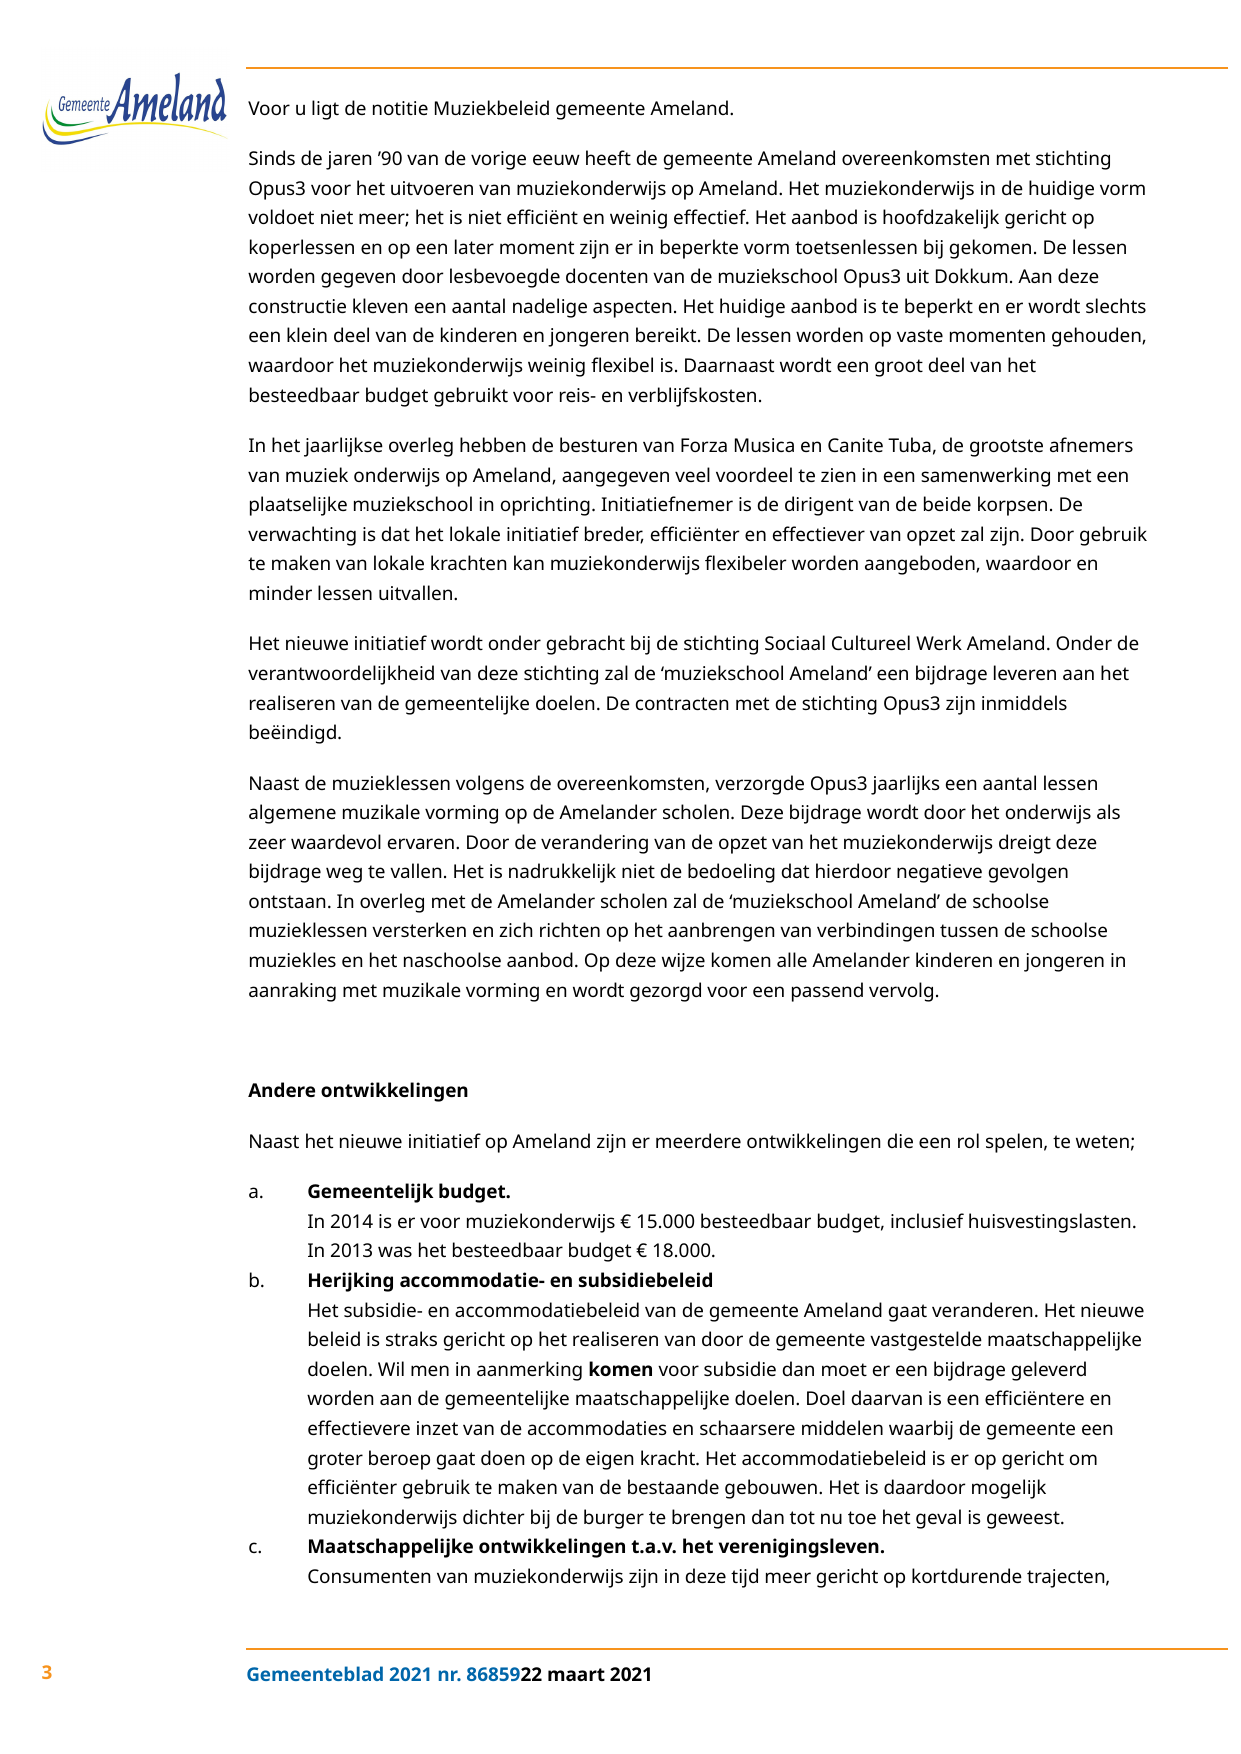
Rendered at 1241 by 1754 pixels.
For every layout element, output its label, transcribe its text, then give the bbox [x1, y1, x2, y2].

text Sinds de jaren ’90 van de vorige eeuw heeft de gemeente Ameland overeenkomsten met stichting Opus3 voor het uitvoeren van muziekonderwijs op Ameland. Het muziekonderwijs in de huidige vorm voldoet niet meer; het is niet efficiënt en weinig effectief. Het aanbod is hoofdzakelijk gericht op koperlessen en op een later moment zijn er in beperkte vorm toetsenlessen bij gekomen. De lessen worden gegeven door lesbevoegde docenten van de muziekschool Opus3 uit Dokkum. Aan deze constructie kleven een aantal nadelige aspecten. Het huidige aanbod is te beperkt en er wordt slechts een klein deel van de kinderen en jongeren bereikt. De lessen worden op vaste momenten gehouden, waardoor het muziekonderwijs weinig flexibel is. Daarnaast wordt een groot deel van het besteedbaar budget gebruikt voor reis- en verblijfskosten. [248, 145, 1152, 408]
picture [41, 47, 231, 172]
text Voor u ligt de notitie Muziekbeleid gemeente Ameland. [248, 95, 1152, 121]
list Het subsidie- en accommodatiebeleid van de gemeente Ameland gaat veranderen. Het nieuwe beleid is straks gericht op het realiseren van door de gemeente vastgestelde maatschappelijke doelen. Wil men in aanmerking komen voor subsidie dan moet er een bijdrage geleverd worden aan de gemeentelijke maatschappelijke doelen. Doel daarvan is een efficiëntere en effectievere inzet van de accommodaties en schaarsere middelen waarbij de gemeente een groter beroep gaat doen op de eigen kracht. Het accommodatiebeleid is er op gericht om efficiënter gebruik te maken van de bestaande gebouwen. Het is daardoor mogelijk muziekonderwijs dichter bij de burger te brengen dan tot nu toe het geval is geweest. [248, 1297, 1152, 1530]
text In het jaarlijkse overleg hebben de besturen van Forza Musica en Canite Tuba, de grootste afnemers van muziek onderwijs op Ameland, aangegeven veel voordeel te zien in een samenwerking met een plaatselijke muziekschool in oprichting. Initiatiefnemer is de dirigent van de beide korpsen. De verwachting is dat het lokale initiatief breder, efficiënter en effectiever van opzet zal zijn. Door gebruik te maken van lokale krachten kan muziekonderwijs flexibeler worden aangeboden, waardoor en minder lessen uitvallen. [248, 432, 1152, 606]
list Maatschappelijke ontwikkelingen t.a.v. het verenigingsleven. [248, 1533, 1152, 1559]
text Andere ontwikkelingen [248, 1078, 1152, 1103]
text Het nieuwe initiatief wordt onder gebracht bij de stichting Sociaal Cultureel Werk Ameland. Onder de verantwoordelijkheid van deze stichting zal de ‘muziekschool Ameland’ een bijdrage leveren aan het realiseren van de gemeentelijke doelen. De contracten met de stichting Opus3 zijn inmiddels beëindigd. [248, 631, 1152, 745]
list Gemeentelijk budget. [248, 1178, 1152, 1204]
list Consumenten van muziekonderwijs zijn in deze tijd meer gericht op kortdurende trajecten, [248, 1563, 1152, 1589]
text Naast de muzieklessen volgens de overeenkomsten, verzorgde Opus3 jaarlijks een aantal lessen algemene muzikale vorming op de Amelander scholen. Deze bijdrage wordt door het onderwijs als zeer waardevol ervaren. Door de verandering van de opzet van het muziekonderwijs dreigt deze bijdrage weg te vallen. Het is nadrukkelijk niet de bedoeling dat hierdoor negatieve gevolgen ontstaan. In overleg met de Amelander scholen zal de ‘muziekschool Ameland’ de schoolse muzieklessen versterken en zich richten op het aanbrengen van verbindingen tussen de schoolse muziekles en het naschoolse aanbod. Op deze wijze komen alle Amelander kinderen en jongeren in aanraking met muzikale vorming en wordt gezorgd voor een passend vervolg. [248, 770, 1152, 1003]
text Naast het nieuwe initiatief op Ameland zijn er meerdere ontwikkelingen die een rol spelen, te weten; [248, 1128, 1152, 1154]
list Herijking accommodatie- en subsidiebeleid [248, 1267, 1152, 1293]
list In 2014 is er voor muziekonderwijs € 15.000 besteedbaar budget, inclusief huisvestingslasten. In 2013 was het besteedbaar budget € 18.000. [248, 1208, 1152, 1263]
